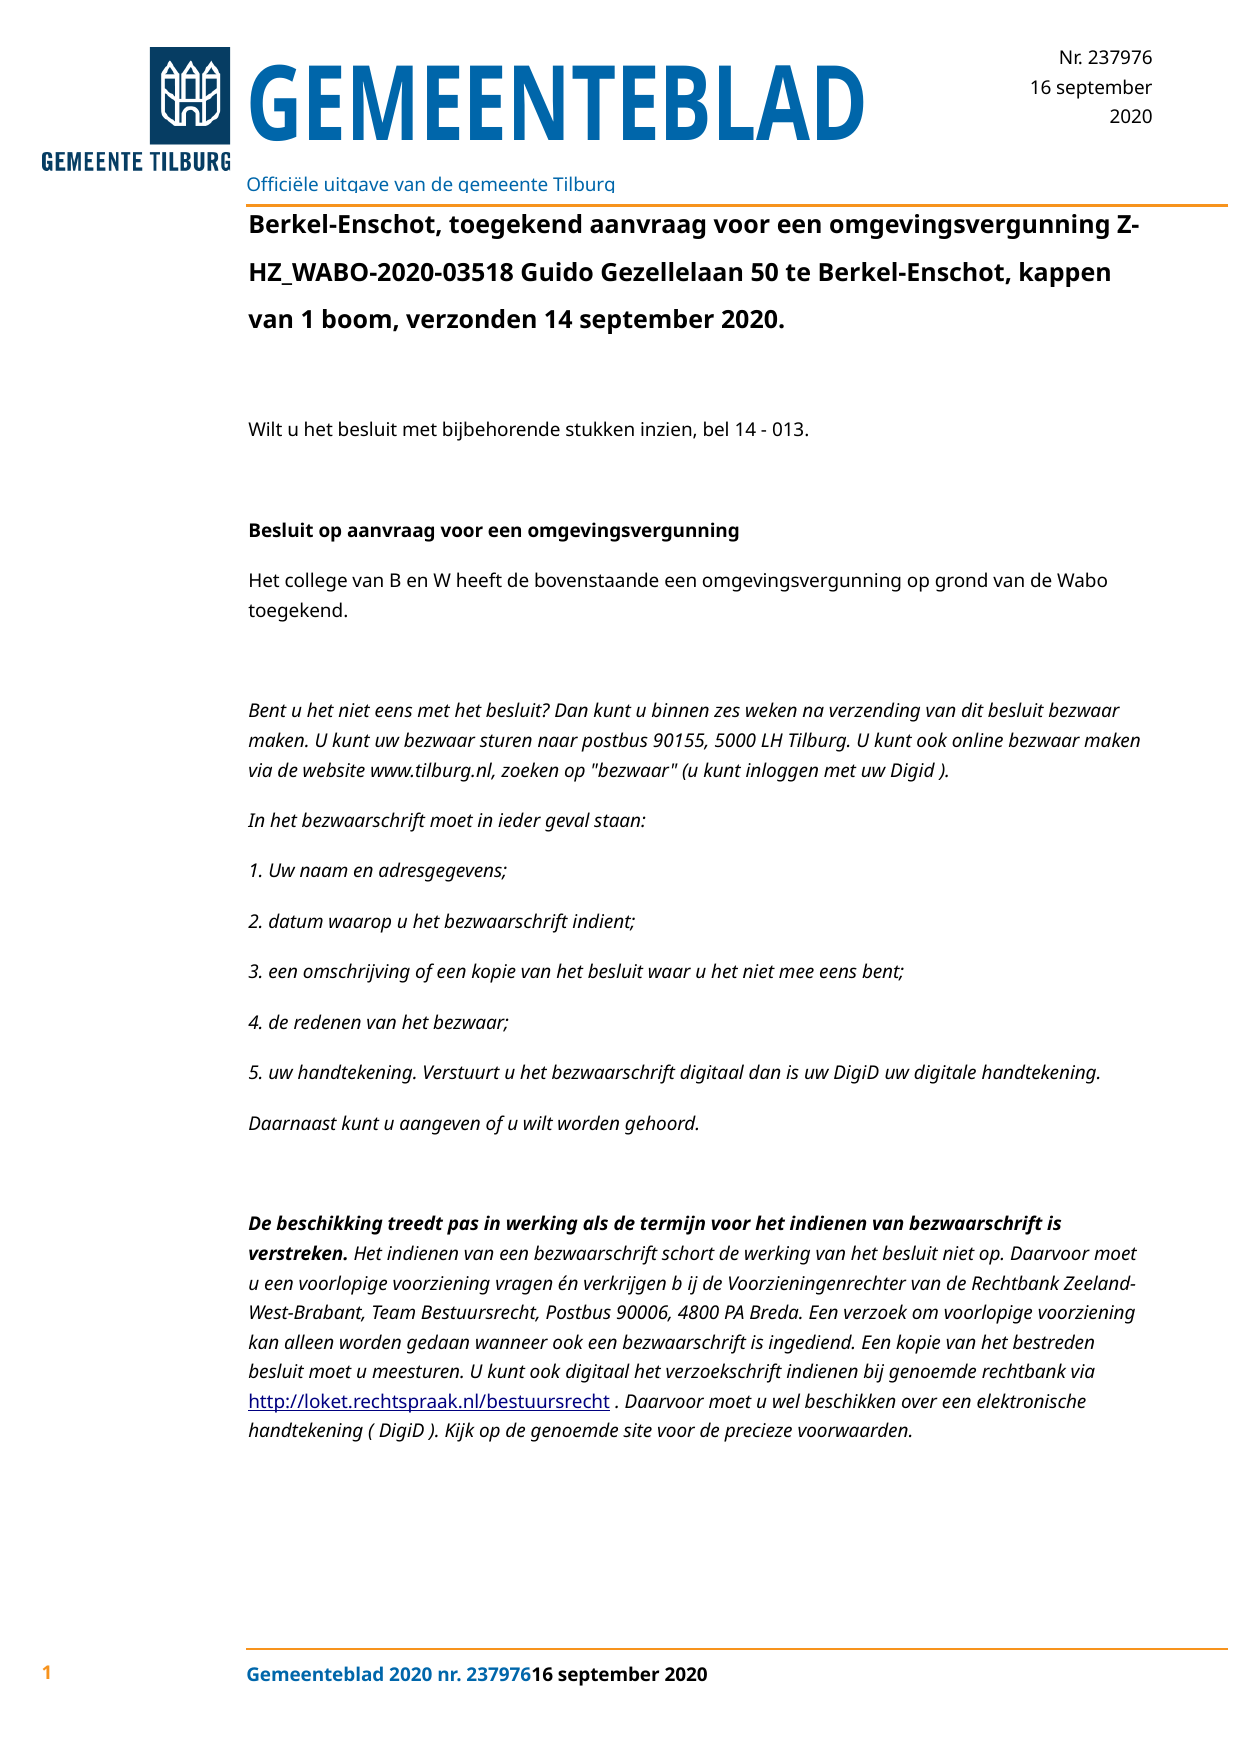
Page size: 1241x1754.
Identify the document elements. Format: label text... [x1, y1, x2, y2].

text De beschikking treedt pas in werking als de termijn voor het indienen van bezwaarschrift is verstreken. Het indienen van een bezwaarschrift schort de werking van het besluit niet op. Daarvoor moet u een voorlopige voorziening vragen én verkrijgen b ij de Voorzieningenrechter van de Rechtbank Zeeland-West-Brabant, Team Bestuursrecht, Postbus 90006, 4800 PA Breda. Een verzoek om voorlopige voorziening kan alleen worden gedaan wanneer ook een bezwaarschrift is ingediend. Een kopie van het bestreden besluit moet u meesturen. U kunt ook digitaal het verzoekschrift indienen bij genoemde rechtbank via http://loket.rechtspraak.nl/bestuursrecht . Daarvoor moet u wel beschikken over een elektronische handtekening ( DigiD ). Kijk op de genoemde site voor de precieze voorwaarden. [248, 1211, 1152, 1443]
text Daarnaast kunt u aangeven of u wilt worden gehoord. [248, 1110, 1152, 1135]
text Besluit op aanvraag voor een omgevingsvergunning [248, 517, 1152, 542]
text 4. de redenen van het bezwaar; [248, 1009, 1152, 1034]
text 3. een omschrijving of een kopie van het besluit waar u het niet mee eens bent; [248, 958, 1152, 984]
text In het bezwaarschrift moet in ieder geval staan: [248, 807, 1152, 833]
text 1. Uw naam en adresgegevens; [248, 858, 1152, 883]
picture [41, 47, 231, 172]
text Het college van B en W heeft de bovenstaande een omgevingsvergunning op grond van de Wabo toegekend. [248, 567, 1152, 622]
text 5. uw handtekening. Verstuurt u het bezwaarschrift digitaal dan is uw DigiD uw digitale handtekening. [248, 1059, 1152, 1085]
text Wilt u het besluit met bijbehorende stukken inzien, bel 14 - 013. [248, 416, 1152, 442]
text 2. datum waarop u het bezwaarschrift indient; [248, 908, 1152, 934]
text Berkel-Enschot, toegekend aanvraag voor een omgevingsvergunning Z-HZ_WABO-2020-03518 Guido Gezellelaan 50 te Berkel-Enschot, kappen van 1 boom, verzonden 14 september 2020. [248, 207, 1152, 336]
text Bent u het niet eens met het besluit? Dan kunt u binnen zes weken na verzending van dit besluit bezwaar maken. U kunt uw bezwaar sturen naar postbus 90155, 5000 LH Tilburg. U kunt ook online bezwaar maken via de website www.tilburg.nl, zoeken op "bezwaar" (u kunt inloggen met uw Digid ). [248, 698, 1152, 782]
